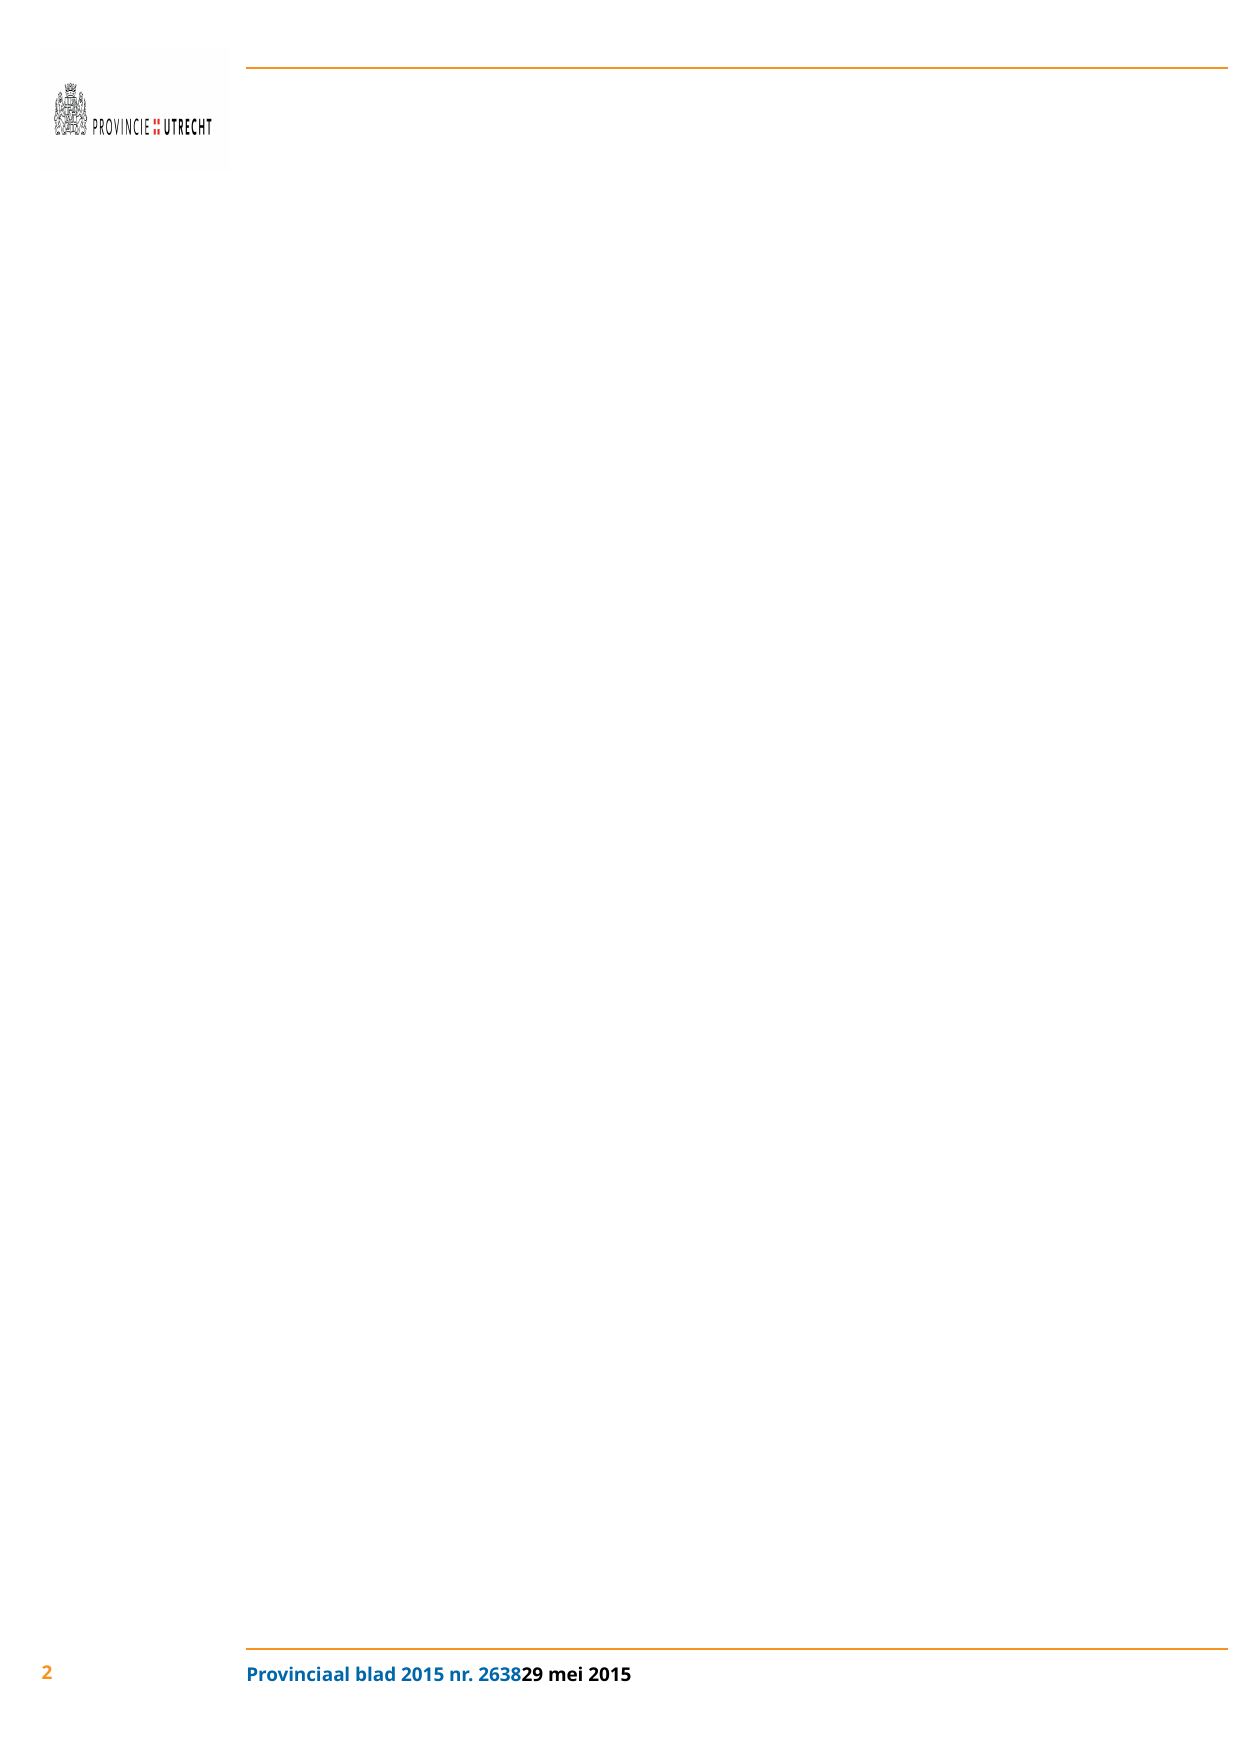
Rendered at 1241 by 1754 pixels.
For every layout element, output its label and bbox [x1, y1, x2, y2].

picture [41, 47, 231, 172]
